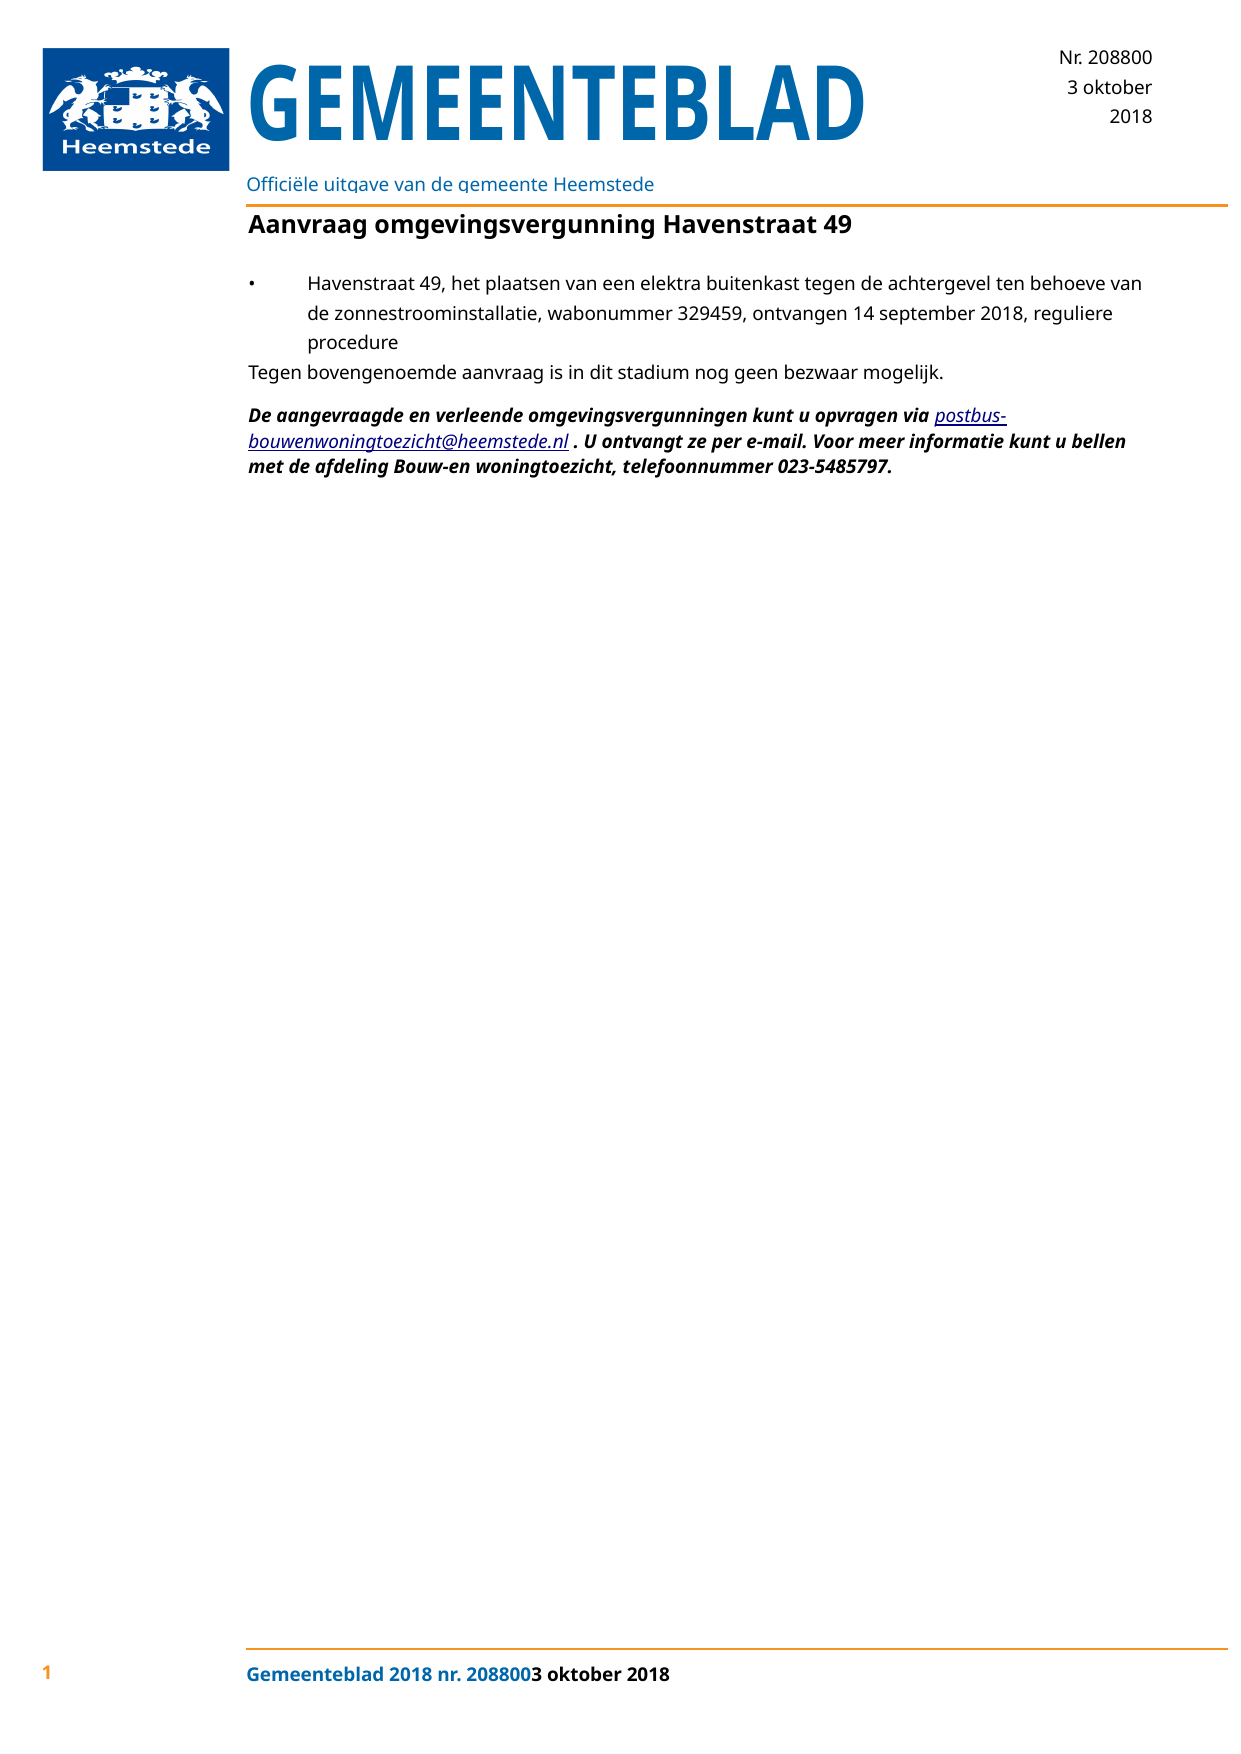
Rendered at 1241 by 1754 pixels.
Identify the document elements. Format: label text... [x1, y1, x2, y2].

text Tegen bovengenoemde aanvraag is in dit stadium nog geen bezwaar mogelijk. [248, 359, 1152, 385]
text De aangevraagde en verleende omgevingsvergunningen kunt u opvragen via postbus-bouwenwoningtoezicht@heemstede.nl . U ontvangt ze per e-mail. Voor meer informatie kunt u bellen met de afdeling Bouw-en woningtoezicht, telefoonnummer 023-5485797. [248, 402, 1152, 479]
text Aanvraag omgevingsvergunning Havenstraat 49 [248, 207, 1152, 241]
picture [41, 47, 231, 172]
list Havenstraat 49, het plaatsen van een elektra buitenkast tegen de achtergevel ten behoeve van de zonnestroominstallatie, wabonummer 329459, ontvangen 14 september 2018, reguliere procedure [248, 270, 1152, 355]
